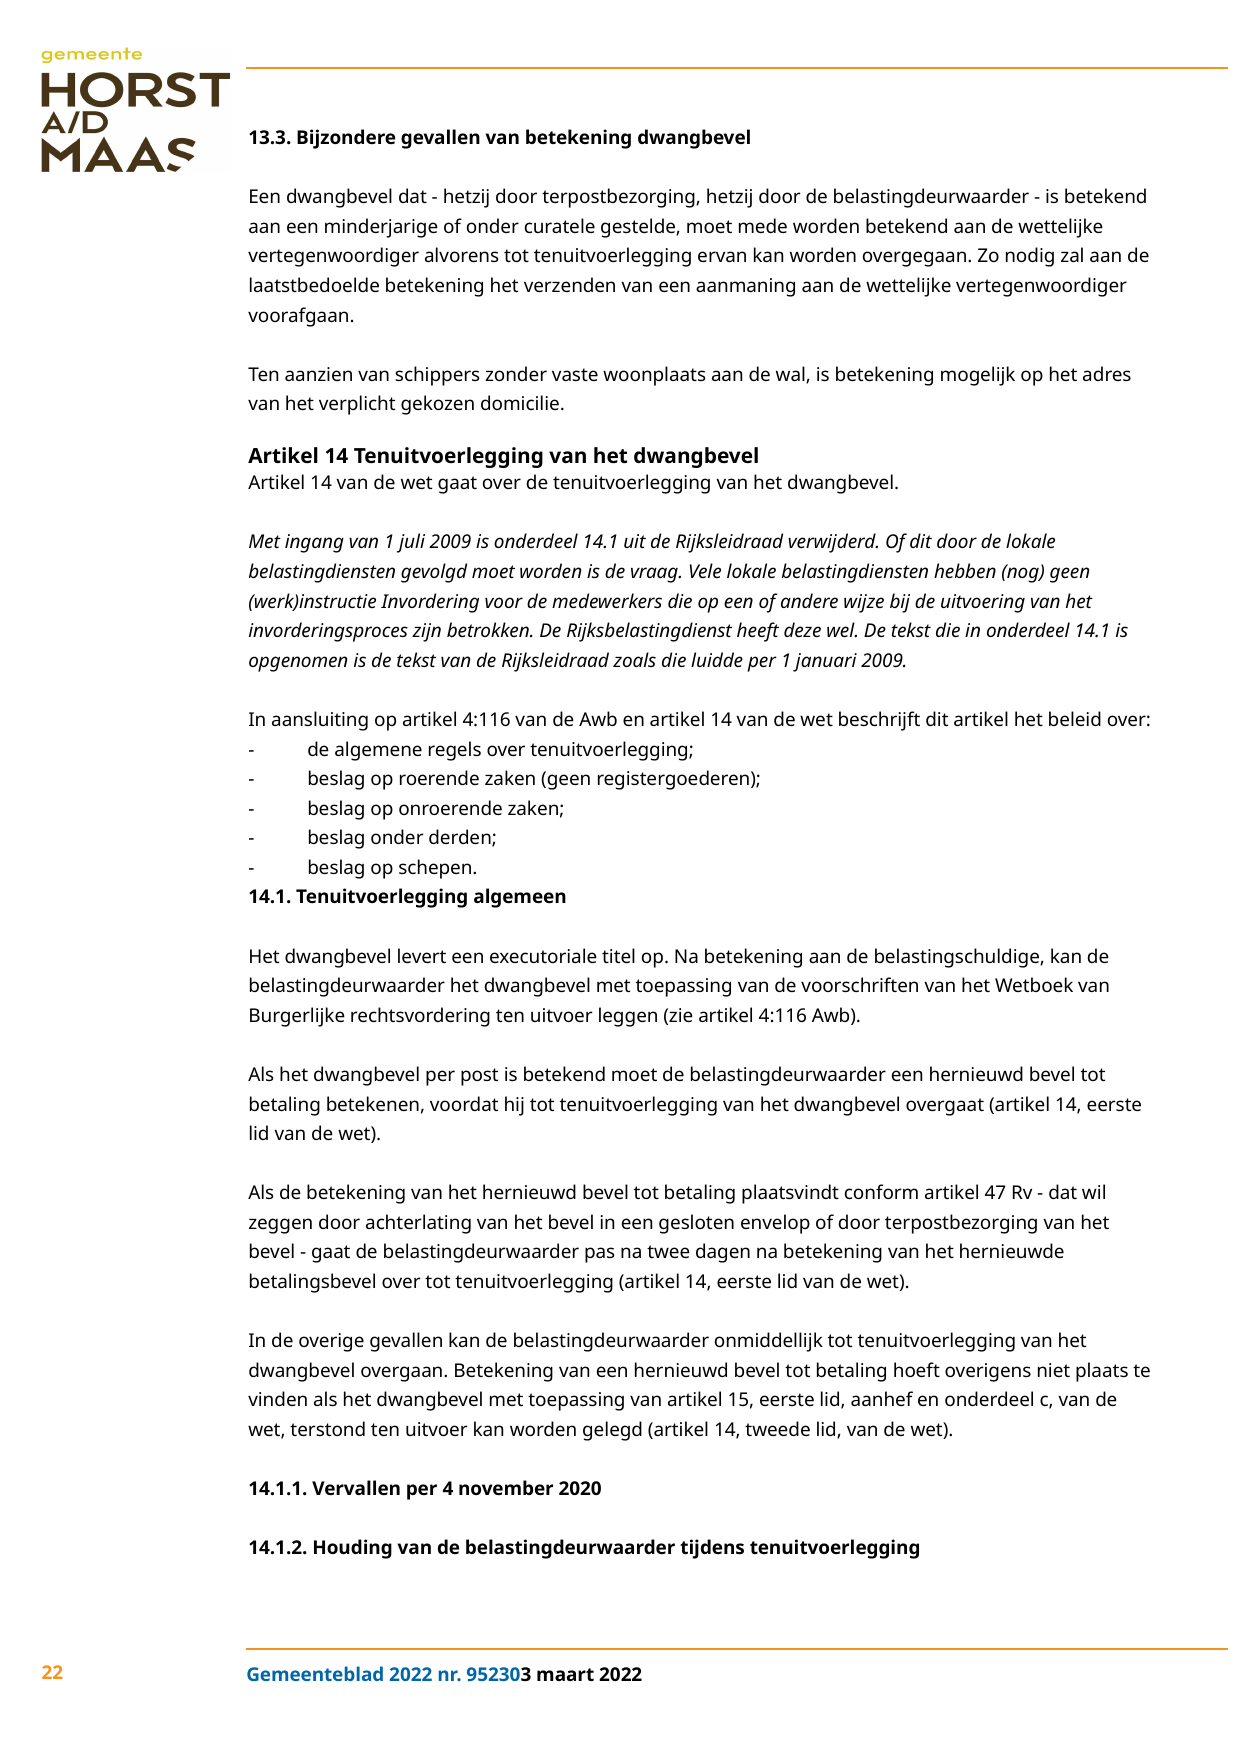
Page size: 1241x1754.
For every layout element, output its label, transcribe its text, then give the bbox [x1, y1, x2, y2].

text In de overige gevallen kan de belastingdeurwaarder onmiddellijk tot tenuitvoerlegging van het dwangbevel overgaan. Betekening van een hernieuwd bevel tot betaling hoeft overigens niet plaats te vinden als het dwangbevel met toepassing van artikel 15, eerste lid, aanhef en onderdeel c, van de wet, terstond ten uitvoer kan worden gelegd (artikel 14, tweede lid, van de wet). [248, 1327, 1152, 1442]
text Als het dwangbevel per post is betekend moet de belastingdeurwaarder een hernieuwd bevel tot betaling betekenen, voordat hij tot tenuitvoerlegging van het dwangbevel overgaat (artikel 14, eerste lid van de wet). [248, 1061, 1152, 1146]
text 14.1.2. Houding van de belastingdeurwaarder tijdens tenuitvoerlegging [248, 1534, 1152, 1560]
text Met ingang van 1 juli 2009 is onderdeel 14.1 uit de Rijksleidraad verwijderd. Of dit door de lokale belastingdiensten gevolgd moet worden is de vraag. Vele lokale belastingdiensten hebben (nog) geen (werk)instructie Invordering voor de medewerkers die op een of andere wijze bij de uitvoering van het invorderingsproces zijn betrokken. De Rijksbelastingdienst heeft deze wel. De tekst die in onderdeel 14.1 is opgenomen is de tekst van de Rijksleidraad zoals die luidde per 1 januari 2009. [248, 529, 1152, 673]
list beslag op roerende zaken (geen registergoederen); [248, 765, 1152, 791]
text 14.1. Tenuitvoerlegging algemeen [248, 884, 1152, 909]
text 14.1.1. Vervallen per 4 november 2020 [248, 1475, 1152, 1501]
list beslag op schepen. [248, 854, 1152, 880]
picture [41, 47, 231, 172]
text Artikel 14 van de wet gaat over de tenuitvoerlegging van het dwangbevel. [248, 469, 1152, 495]
text In aansluiting op artikel 4:116 van de Awb en artikel 14 van de wet beschrijft dit artikel het beleid over: [248, 706, 1152, 732]
text Als de betekening van het hernieuwd bevel tot betaling plaatsvindt conform artikel 47 Rv - dat wil zeggen door achterlating van het bevel in een gesloten envelop of door terpostbezorging van het bevel - gaat de belastingdeurwaarder pas na twee dagen na betekening van het hernieuwde betalingsbevel over tot tenuitvoerlegging (artikel 14, eerste lid van de wet). [248, 1179, 1152, 1294]
text 13.3. Bijzondere gevallen van betekening dwangbevel [248, 124, 1152, 150]
list beslag op onroerende zaken; [248, 795, 1152, 821]
list beslag onder derden; [248, 824, 1152, 850]
list de algemene regels over tenuitvoerlegging; [248, 736, 1152, 761]
text Ten aanzien van schippers zonder vaste woonplaats aan de wal, is betekening mogelijk op het adres van het verplicht gekozen domicilie. [248, 361, 1152, 416]
text Het dwangbevel levert een executoriale titel op. Na betekening aan de belastingschuldige, kan de belastingdeurwaarder het dwangbevel met toepassing van de voorschriften van het Wetboek van Burgerlijke rechtsvordering ten uitvoer leggen (zie artikel 4:116 Awb). [248, 943, 1152, 1028]
text Een dwangbevel dat - hetzij door terpostbezorging, hetzij door de belastingdeurwaarder - is betekend aan een minderjarige of onder curatele gestelde, moet mede worden betekend aan de wettelijke vertegenwoordiger alvorens tot tenuitvoerlegging ervan kan worden overgegaan. Zo nodig zal aan de laatstbedoelde betekening het verzenden van een aanmaning aan de wettelijke vertegenwoordiger voorafgaan. [248, 183, 1152, 328]
text Artikel 14 Tenuitvoerlegging van het dwangbevel [248, 441, 1152, 469]
